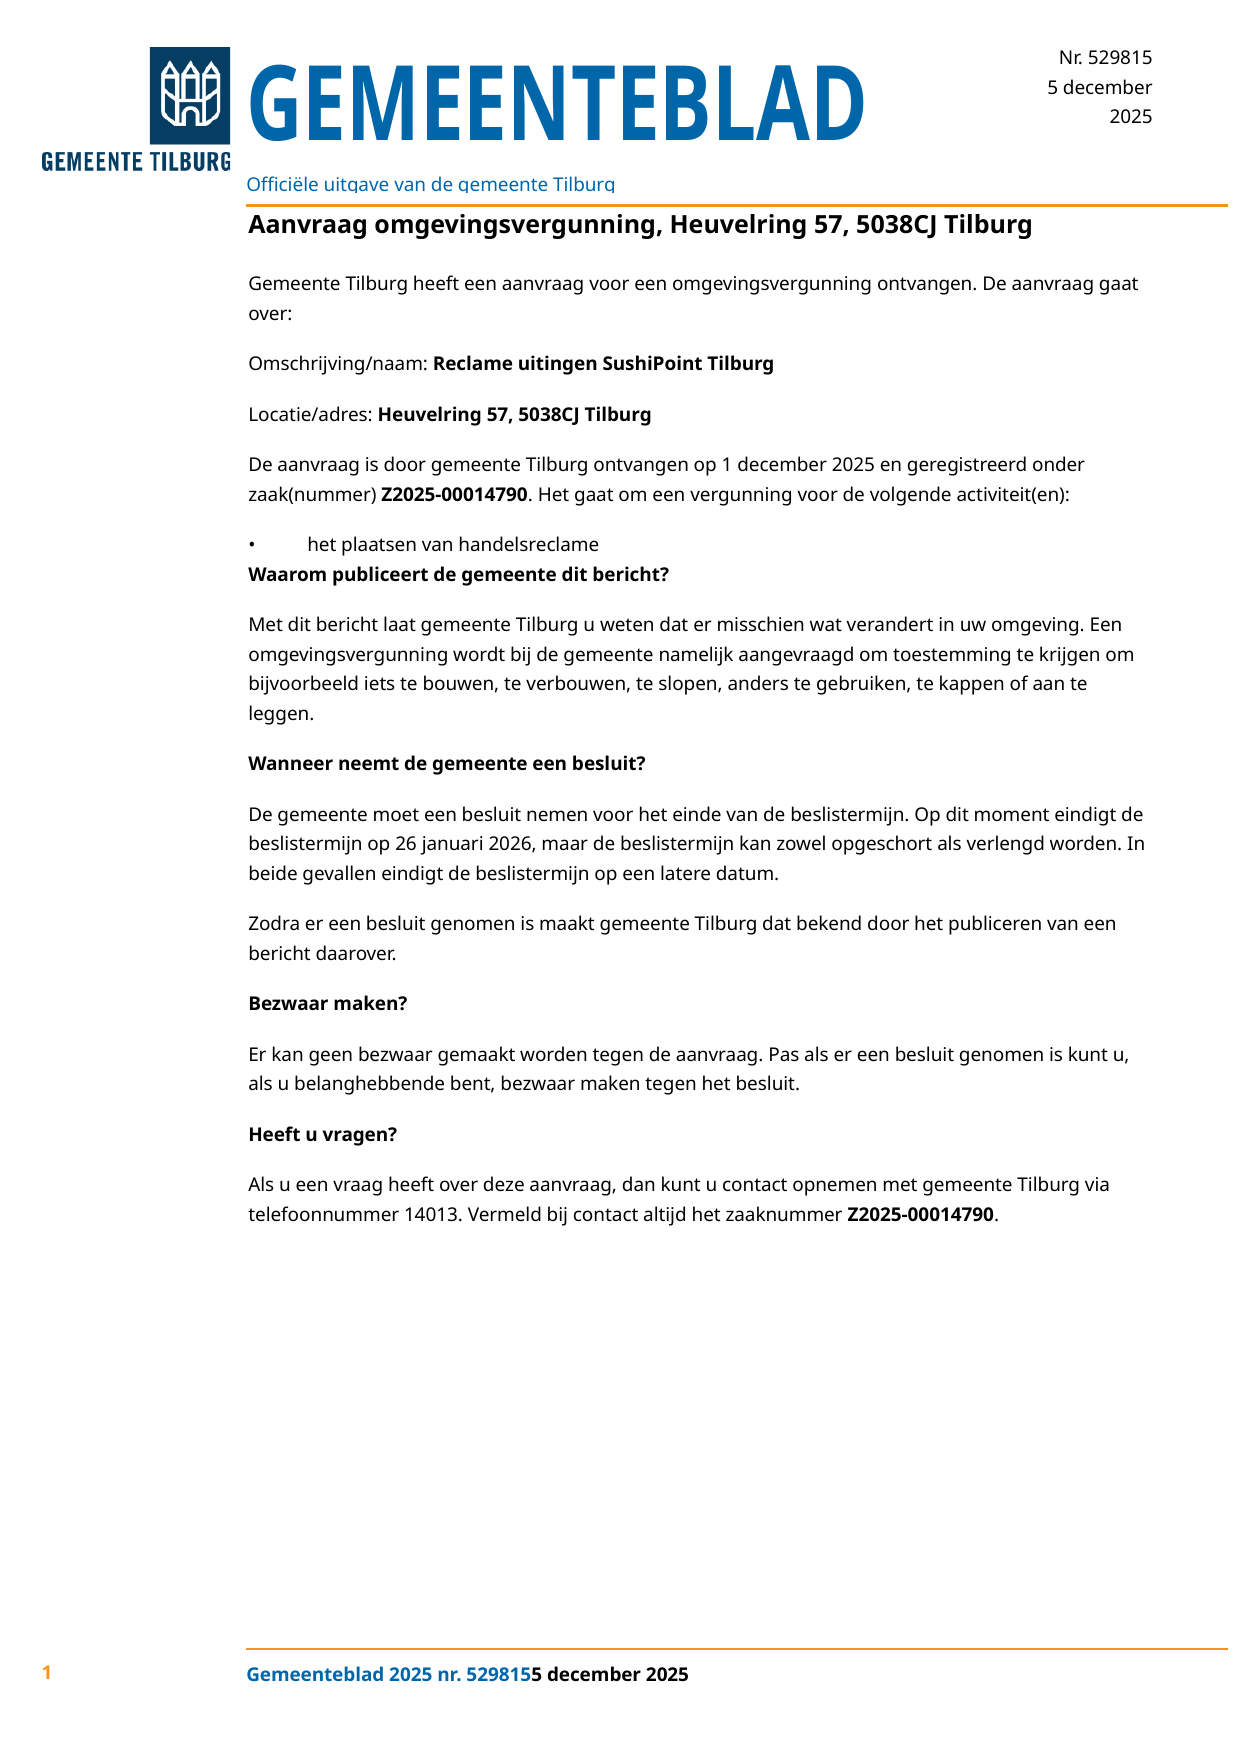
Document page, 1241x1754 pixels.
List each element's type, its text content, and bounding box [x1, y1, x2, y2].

text Waarom publiceert de gemeente dit bericht? [248, 561, 1152, 586]
text Gemeente Tilburg heeft een aanvraag voor een omgevingsvergunning ontvangen. De aanvraag gaat over: [248, 270, 1152, 326]
list het plaatsen van handelsreclame [248, 531, 1152, 557]
text De aanvraag is door gemeente Tilburg ontvangen op 1 december 2025 en geregistreerd onder zaak(nummer) Z2025-00014790. Het gaat om een vergunning voor de volgende activiteit(en): [248, 451, 1152, 506]
text Er kan geen bezwaar gemaakt worden tegen de aanvraag. Pas als er een besluit genomen is kunt u, als u belanghebbende bent, bezwaar maken tegen het besluit. [248, 1041, 1152, 1096]
text Omschrijving/naam: Reclame uitingen SushiPoint Tilburg [248, 350, 1152, 376]
text Met dit bericht laat gemeente Tilburg u weten dat er misschien wat verandert in uw omgeving. Een omgevingsvergunning wordt bij de gemeente namelijk aangevraagd om toestemming te krijgen om bijvoorbeeld iets te bouwen, te verbouwen, te slopen, anders te gebruiken, te kappen of aan te leggen. [248, 611, 1152, 726]
text Zodra er een besluit genomen is maakt gemeente Tilburg dat bekend door het publiceren van een bericht daarover. [248, 910, 1152, 966]
picture [41, 47, 231, 172]
text De gemeente moet een besluit nemen voor het einde van de beslistermijn. Op dit moment eindigt de beslistermijn op 26 januari 2026, maar de beslistermijn kan zowel opgeschort als verlengd worden. In beide gevallen eindigt de beslistermijn op een latere datum. [248, 801, 1152, 886]
text Aanvraag omgevingsvergunning, Heuvelring 57, 5038CJ Tilburg [248, 207, 1152, 241]
text Bezwaar maken? [248, 990, 1152, 1016]
text Locatie/adres: Heuvelring 57, 5038CJ Tilburg [248, 401, 1152, 426]
text Wanneer neemt de gemeente een besluit? [248, 750, 1152, 776]
text Als u een vraag heeft over deze aanvraag, dan kunt u contact opnemen met gemeente Tilburg via telefoonnummer 14013. Vermeld bij contact altijd het zaaknummer Z2025-00014790. [248, 1171, 1152, 1226]
text Heeft u vragen? [248, 1121, 1152, 1146]
